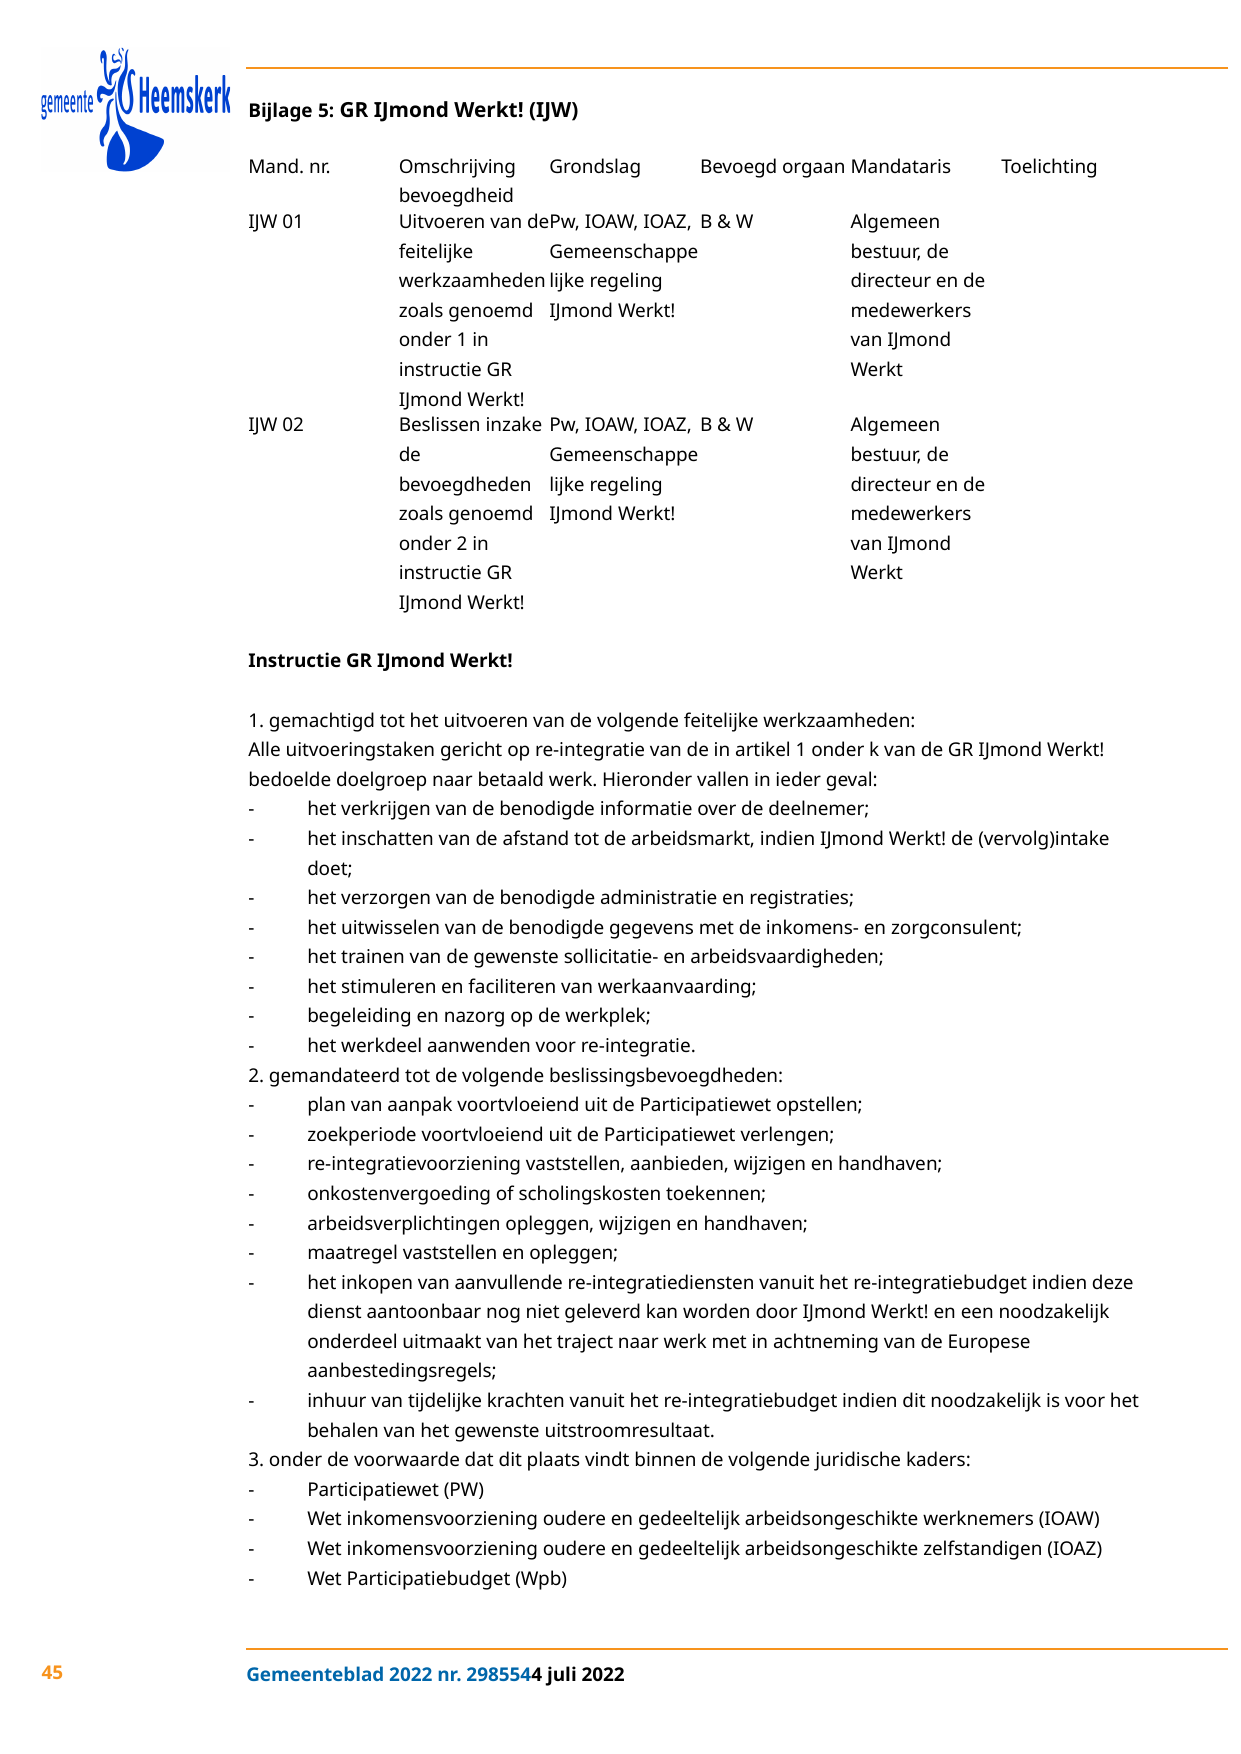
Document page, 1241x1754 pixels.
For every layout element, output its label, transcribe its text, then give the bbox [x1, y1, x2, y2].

table_cell B & W [700, 412, 850, 615]
list Wet inkomensvoorziening oudere en gedeeltelijk arbeidsongeschikte zelfstandigen (IOAZ) [248, 1535, 1152, 1561]
list re-integratievoorziening vaststellen, aanbieden, wijzigen en handhaven; [248, 1151, 1152, 1176]
table_header Mandataris [850, 153, 1001, 208]
text 2. gemandateerd tot de volgende beslissingsbevoegdheden: [248, 1062, 1152, 1087]
list Wet inkomensvoorziening oudere en gedeeltelijk arbeidsongeschikte werknemers (IOAW) [248, 1506, 1152, 1531]
table_cell Algemeen bestuur, de directeur en de medewerkers van IJmond Werkt [850, 208, 1001, 412]
text 3. onder de voorwaarde dat dit plaats vindt binnen de volgende juridische kaders: [248, 1446, 1152, 1472]
list het trainen van de gewenste sollicitatie- en arbeidsvaardigheden; [248, 943, 1152, 969]
table_header Toelichting [1001, 153, 1152, 208]
text Alle uitvoeringstaken gericht op re-integratie van de in artikel 1 onder k van de GR IJmond Werkt! bedoelde doelgroep naar betaald werk. Hieronder vallen in ieder geval: [248, 736, 1152, 792]
table_cell Pw, IOAW, IOAZ, Gemeenschappelijke regeling IJmond Werkt! [549, 208, 700, 412]
table_cell Uitvoeren van de feitelijke werkzaamheden zoals genoemd onder 1 in instructie GR IJmond Werkt! [399, 208, 549, 412]
list maatregel vaststellen en opleggen; [248, 1239, 1152, 1265]
table_header Mand. nr. [248, 153, 398, 208]
list zoekperiode voortvloeiend uit de Participatiewet verlengen; [248, 1121, 1152, 1147]
table_cell [1001, 412, 1152, 615]
text Instructie GR IJmond Werkt! [248, 648, 1152, 673]
list Participatiewet (PW) [248, 1476, 1152, 1502]
list Wet Participatiebudget (Wpb) [248, 1565, 1152, 1590]
list begeleiding en nazorg op de werkplek; [248, 1003, 1152, 1028]
table_cell Pw, IOAW, IOAZ, Gemeenschappelijke regeling IJmond Werkt! [549, 412, 700, 615]
list inhuur van tijdelijke krachten vanuit het re-integratiebudget indien dit noodzakelijk is voor het behalen van het gewenste uitstroomresultaat. [248, 1387, 1152, 1442]
list het verzorgen van de benodigde administratie en registraties; [248, 884, 1152, 910]
list het stimuleren en faciliteren van werkaanvaarding; [248, 973, 1152, 999]
table_cell IJW 01 [248, 208, 398, 412]
table_cell Algemeen bestuur, de directeur en de medewerkers van IJmond Werkt [850, 412, 1001, 615]
text Bijlage 5: GR IJmond Werkt! (IJW) [248, 95, 1152, 123]
table_header Grondslag [549, 153, 700, 208]
list het werkdeel aanwenden voor re-integratie. [248, 1032, 1152, 1058]
table_cell IJW 02 [248, 412, 398, 615]
list het uitwisselen van de benodigde gegevens met de inkomens- en zorgconsulent; [248, 914, 1152, 939]
list het verkrijgen van de benodigde informatie over de deelnemer; [248, 796, 1152, 821]
list onkostenvergoeding of scholingskosten toekennen; [248, 1180, 1152, 1206]
table_header Bevoegd orgaan [700, 153, 850, 208]
list plan van aanpak voortvloeiend uit de Participatiewet opstellen; [248, 1091, 1152, 1117]
table_cell B & W [700, 208, 850, 412]
picture [41, 47, 231, 172]
table_cell Beslissen inzake de bevoegdheden zoals genoemd onder 2 in instructie GR IJmond Werkt! [399, 412, 549, 615]
list het inkopen van aanvullende re-integratiediensten vanuit het re-integratiebudget indien deze dienst aantoonbaar nog niet geleverd kan worden door IJmond Werkt! en een noodzakelijk onderdeel uitmaakt van het traject naar werk met in achtneming van de Europese aanbestedingsregels; [248, 1269, 1152, 1383]
text 1. gemachtigd tot het uitvoeren van de volgende feitelijke werkzaamheden: [248, 707, 1152, 732]
table_cell [1001, 208, 1152, 412]
list het inschatten van de afstand tot de arbeidsmarkt, indien IJmond Werkt! de (vervolg)intake doet; [248, 825, 1152, 880]
table_header Omschrijving bevoegdheid [399, 153, 549, 208]
list arbeidsverplichtingen opleggen, wijzigen en handhaven; [248, 1210, 1152, 1235]
